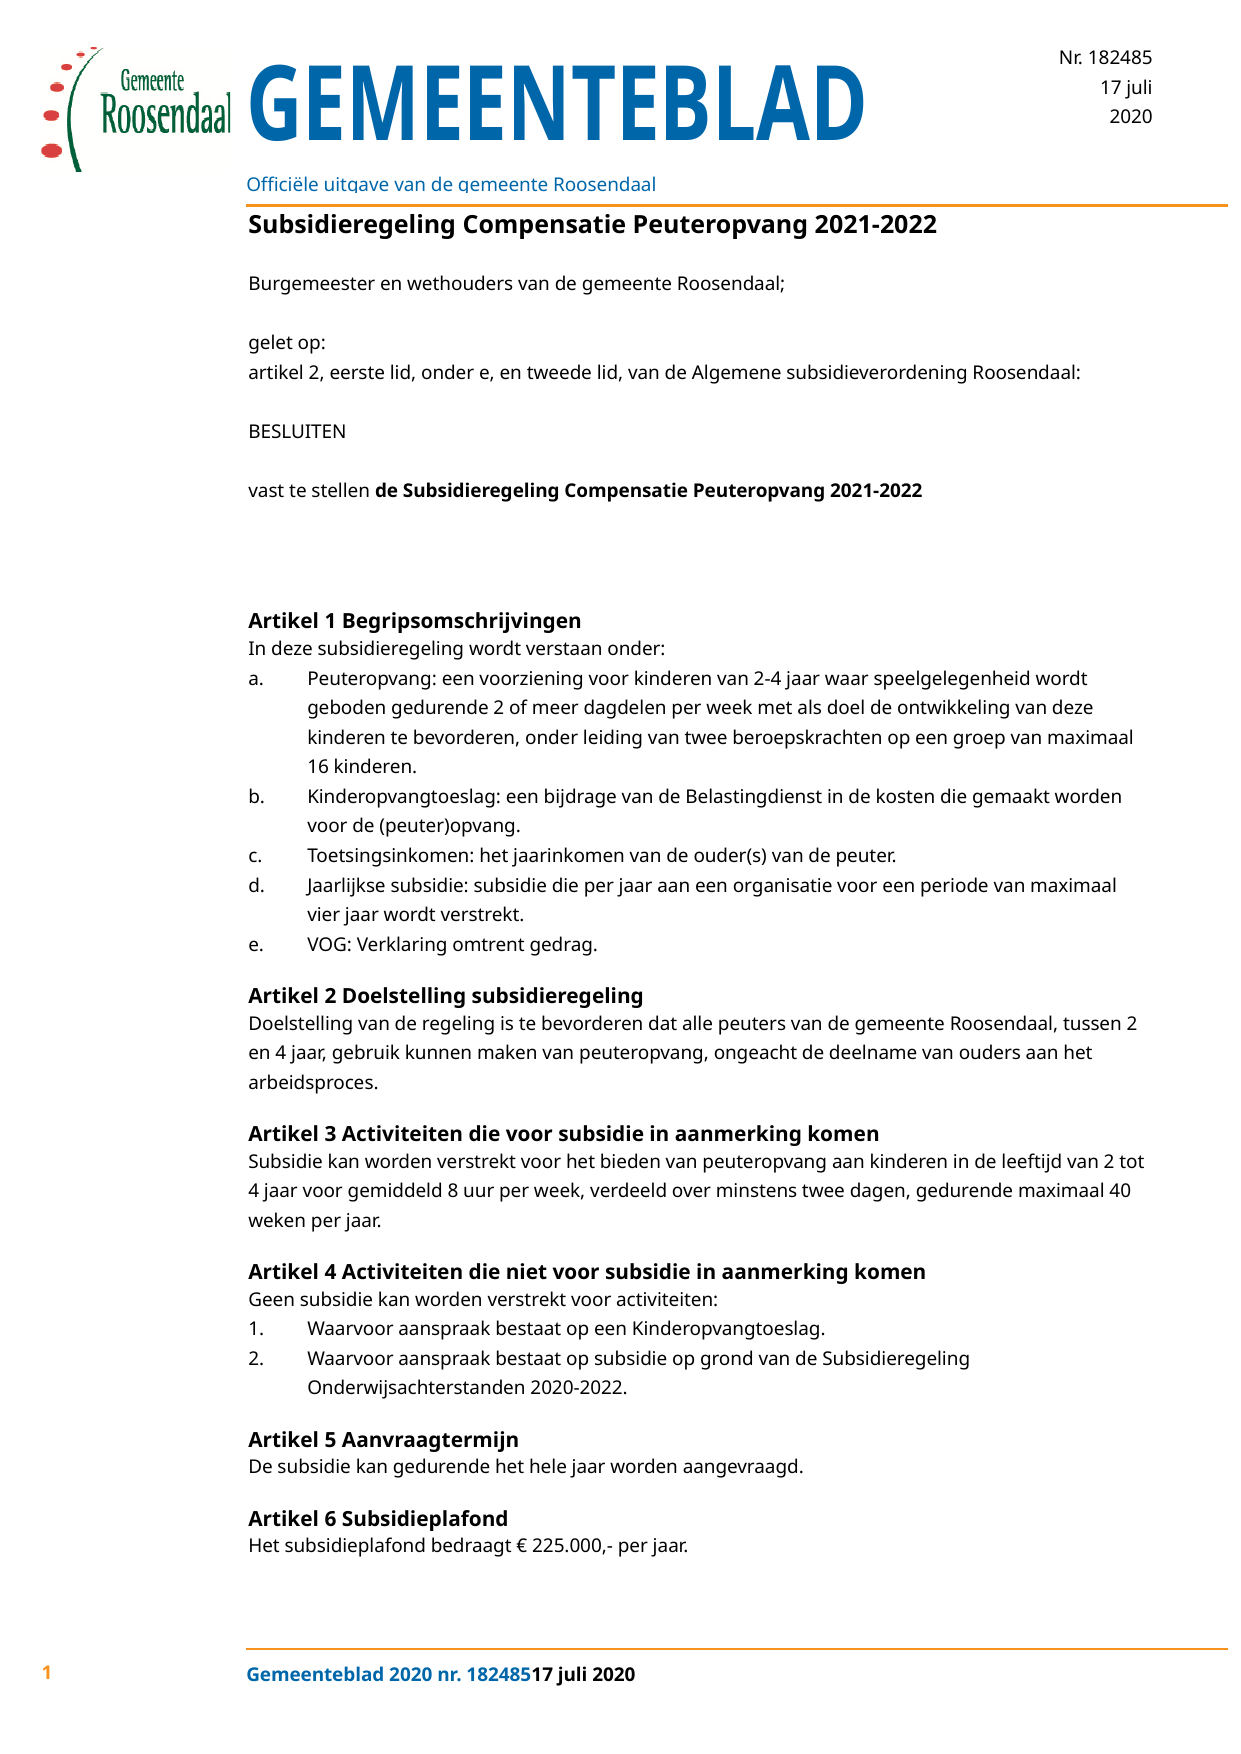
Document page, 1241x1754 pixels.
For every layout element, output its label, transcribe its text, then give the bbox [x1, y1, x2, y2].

text Burgemeester en wethouders van de gemeente Roosendaal; [248, 270, 1152, 296]
text gelet op: [248, 329, 1152, 355]
list Kinderopvangtoeslag: een bijdrage van de Belastingdienst in de kosten die gemaakt worden voor de (peuter)opvang. [248, 783, 1152, 838]
text Geen subsidie kan worden verstrekt voor activiteiten: [248, 1286, 1152, 1312]
text Artikel 1 Begripsomschrijvingen [248, 607, 1152, 635]
list Waarvoor aanspraak bestaat op subsidie op grond van de Subsidieregeling Onderwijsachterstanden 2020-2022. [248, 1345, 1152, 1400]
list Toetsingsinkomen: het jaarinkomen van de ouder(s) van de peuter. [248, 842, 1152, 868]
list Waarvoor aanspraak bestaat op een Kinderopvangtoeslag. [248, 1315, 1152, 1341]
text Artikel 6 Subsidieplafond [248, 1504, 1152, 1532]
picture [41, 47, 231, 172]
text Doelstelling van de regeling is te bevorderen dat alle peuters van de gemeente Roosendaal, tussen 2 en 4 jaar, gebruik kunnen maken van peuteropvang, ongeacht de deelname van ouders aan het arbeidsproces. [248, 1010, 1152, 1095]
text De subsidie kan gedurende het hele jaar worden aangevraagd. [248, 1453, 1152, 1479]
list Jaarlijkse subsidie: subsidie die per jaar aan een organisatie voor een periode van maximaal vier jaar wordt verstrekt. [248, 872, 1152, 927]
text Artikel 5 Aanvraagtermijn [248, 1425, 1152, 1453]
text BESLUITEN [248, 418, 1152, 444]
text artikel 2, eerste lid, onder e, en tweede lid, van de Algemene subsidieverordening Roosendaal: [248, 359, 1152, 385]
text Artikel 3 Activiteiten die voor subsidie in aanmerking komen [248, 1119, 1152, 1148]
list Peuteropvang: een voorziening voor kinderen van 2-4 jaar waar speelgelegenheid wordt geboden gedurende 2 of meer dagdelen per week met als doel de ontwikkeling van deze kinderen te bevorderen, onder leiding van twee beroepskrachten op een groep van maximaal 16 kinderen. [248, 665, 1152, 779]
text vast te stellen de Subsidieregeling Compensatie Peuteropvang 2021-2022 [248, 477, 1152, 503]
text Subsidieregeling Compensatie Peuteropvang 2021-2022 [248, 207, 1152, 241]
text In deze subsidieregeling wordt verstaan onder: [248, 635, 1152, 661]
text Artikel 2 Doelstelling subsidieregeling [248, 981, 1152, 1010]
text Subsidie kan worden verstrekt voor het bieden van peuteropvang aan kinderen in de leeftijd van 2 tot 4 jaar voor gemiddeld 8 uur per week, verdeeld over minstens twee dagen, gedurende maximaal 40 weken per jaar. [248, 1148, 1152, 1233]
text Artikel 4 Activiteiten die niet voor subsidie in aanmerking komen [248, 1257, 1152, 1286]
list VOG: Verklaring omtrent gedrag. [248, 931, 1152, 957]
text Het subsidieplafond bedraagt € 225.000,- per jaar. [248, 1532, 1152, 1558]
